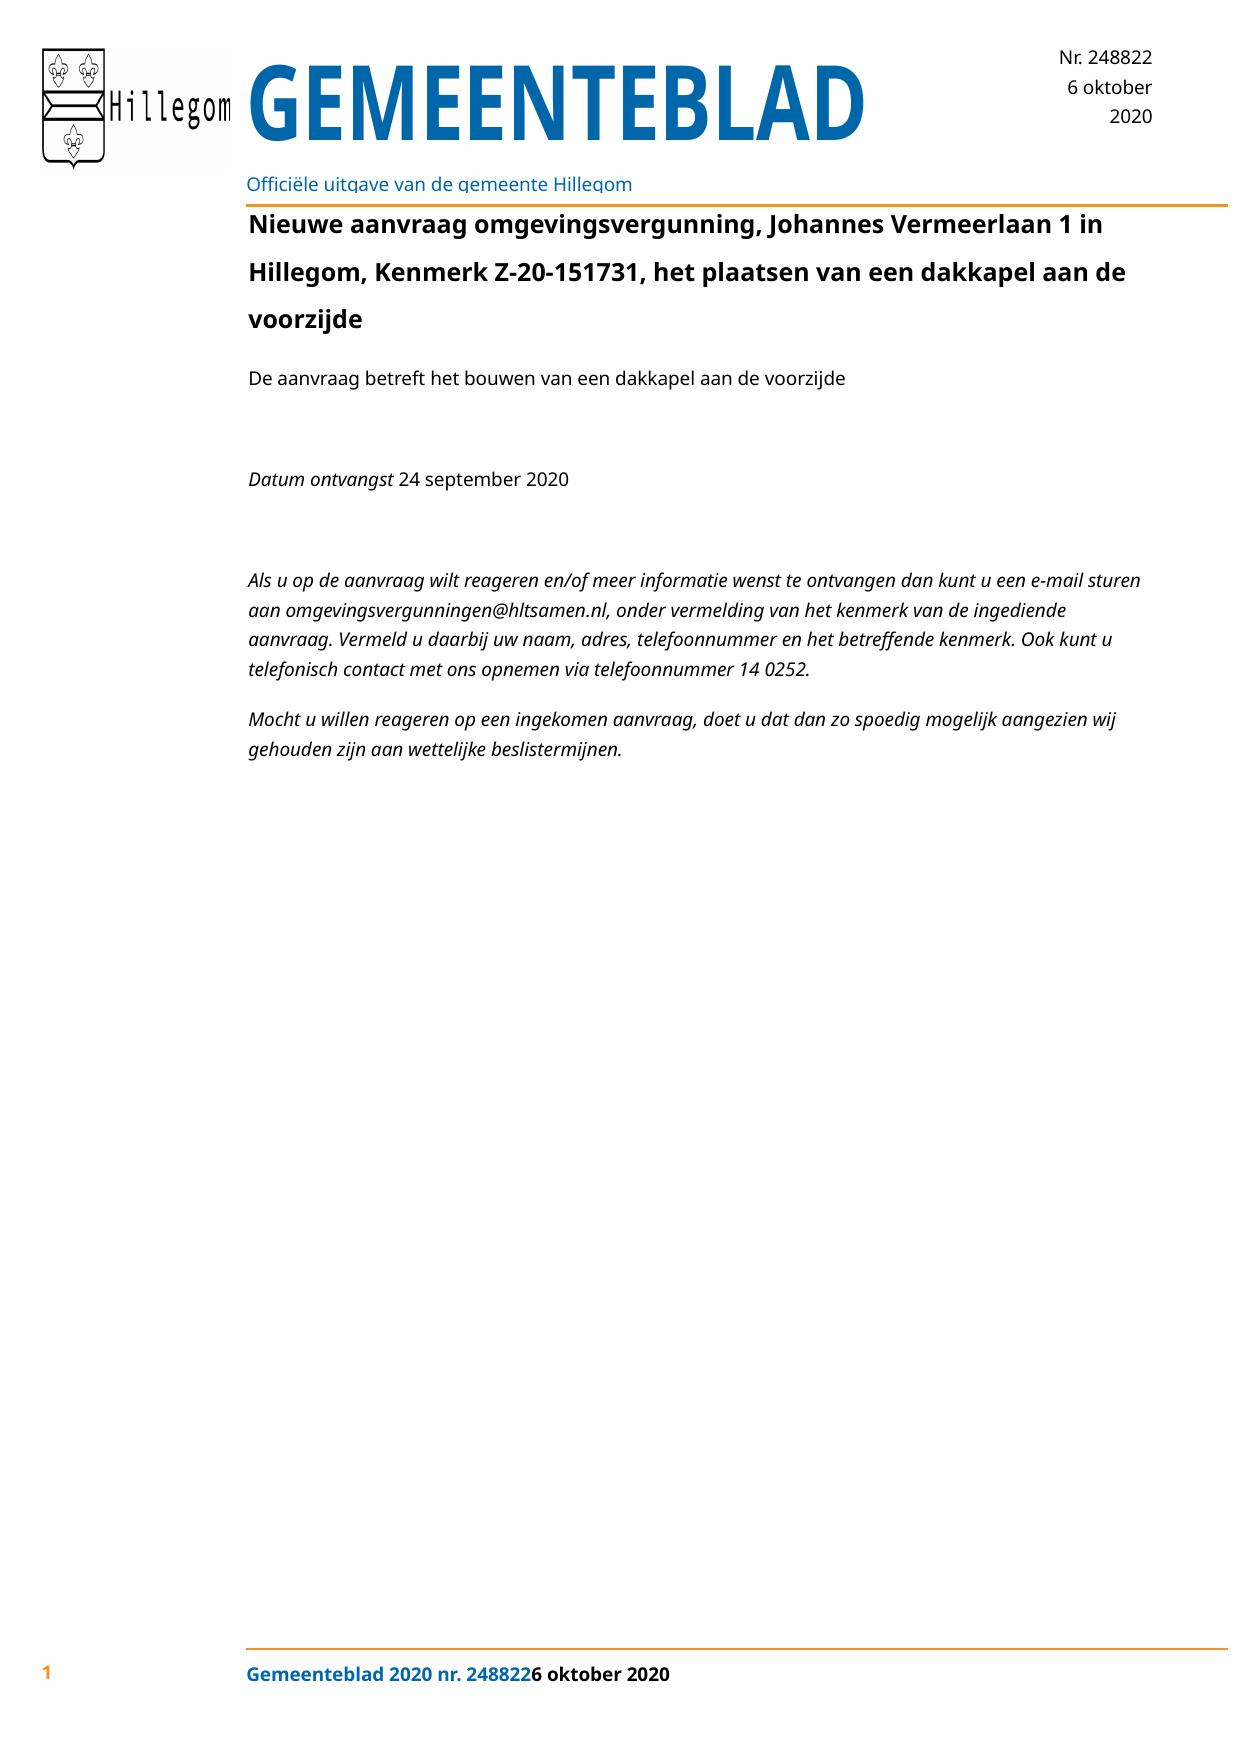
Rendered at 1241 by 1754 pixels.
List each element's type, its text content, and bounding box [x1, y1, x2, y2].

text Als u op de aanvraag wilt reageren en/of meer informatie wenst te ontvangen dan kunt u een e-mail sturen aan omgevingsvergunningen@hltsamen.nl, onder vermelding van het kenmerk van de ingediende aanvraag. Vermeld u daarbij uw naam, adres, telefoonnummer en het betreffende kenmerk. Ook kunt u telefonisch contact met ons opnemen via telefoonnummer 14 0252. [248, 567, 1152, 682]
text Nieuwe aanvraag omgevingsvergunning, Johannes Vermeerlaan 1 in Hillegom, Kenmerk Z-20-151731, het plaatsen van een dakkapel aan de voorzijde [248, 207, 1152, 336]
text Datum ontvangst 24 september 2020 [248, 466, 1152, 492]
picture [41, 47, 231, 172]
text De aanvraag betreft het bouwen van een dakkapel aan de voorzijde [248, 366, 1152, 391]
text Mocht u willen reageren op een ingekomen aanvraag, doet u dat dan zo spoedig mogelijk aangezien wij gehouden zijn aan wettelijke beslistermijnen. [248, 706, 1152, 762]
